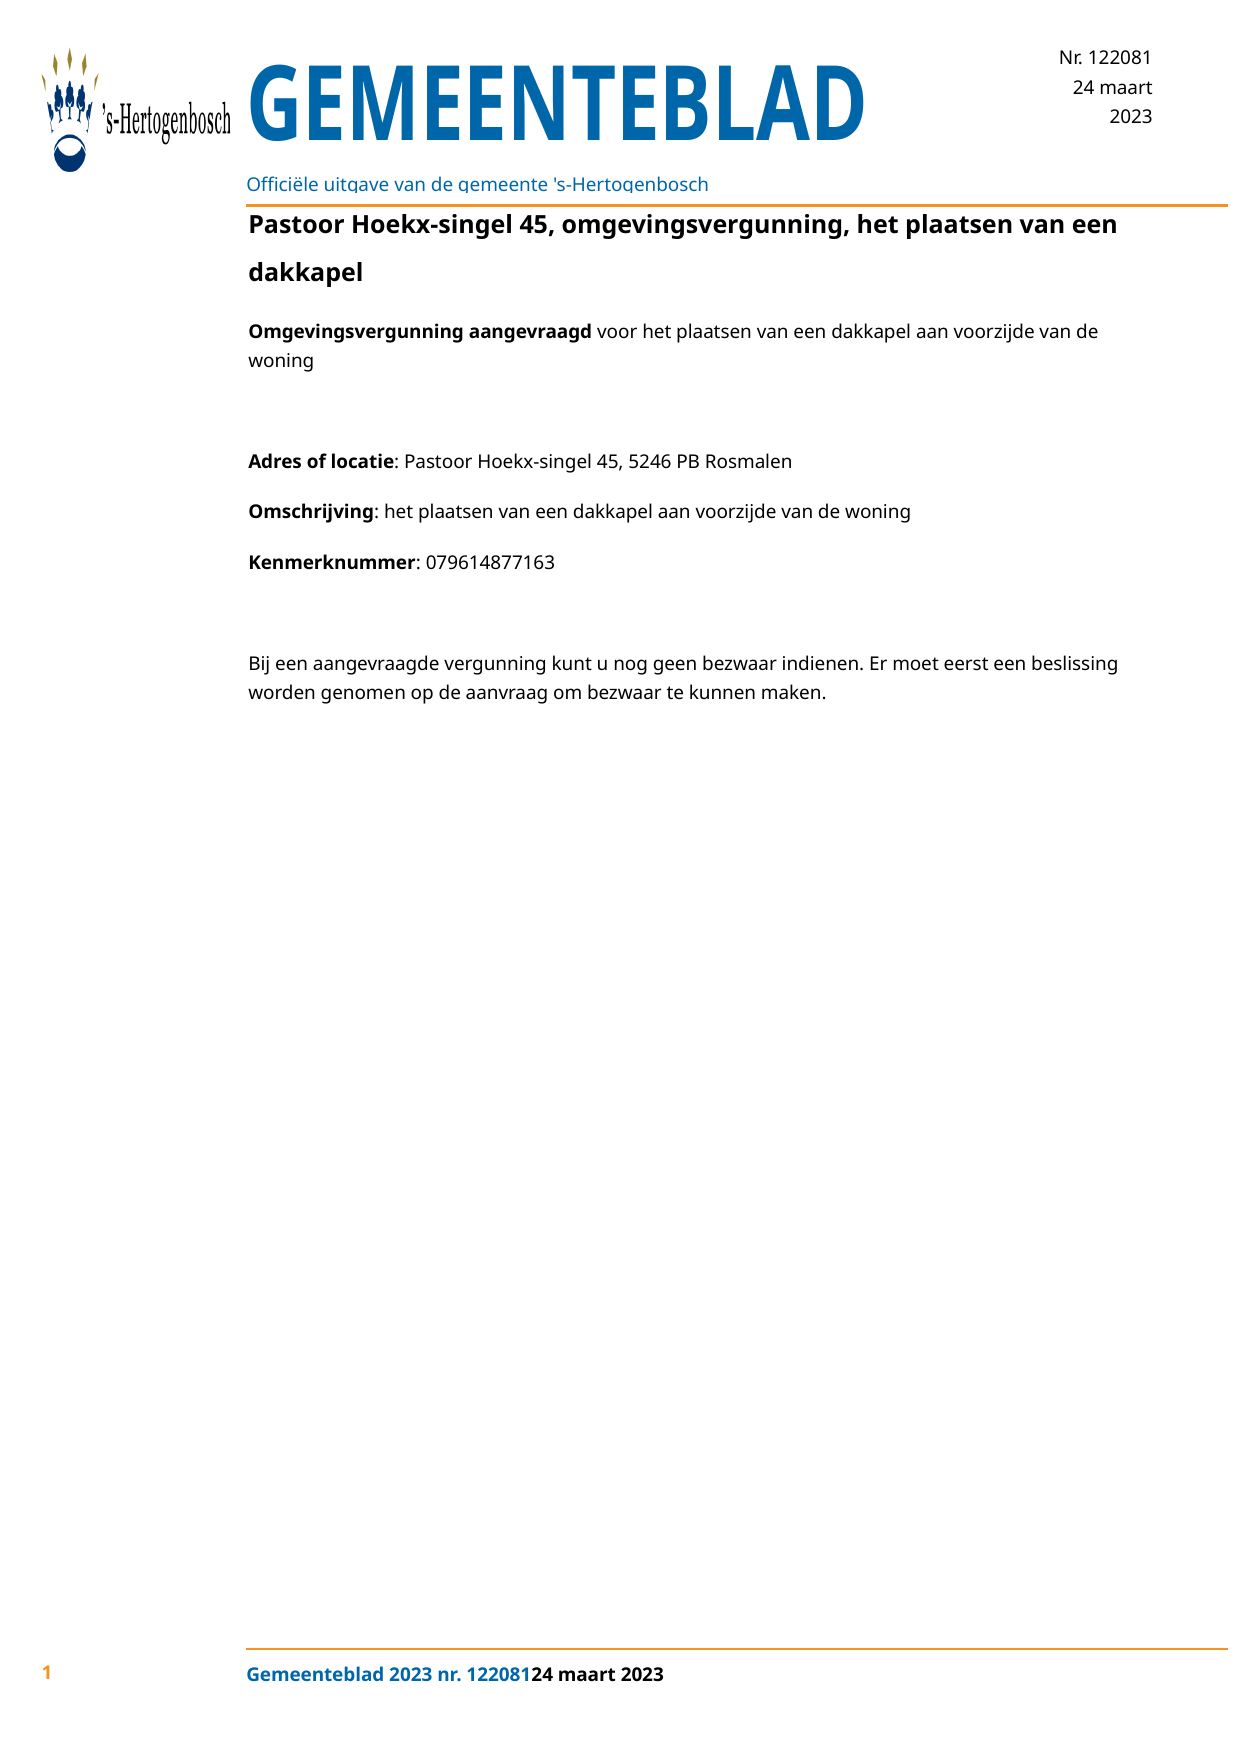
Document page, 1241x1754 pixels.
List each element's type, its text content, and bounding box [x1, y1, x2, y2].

text Omgevingsvergunning aangevraagd voor het plaatsen van een dakkapel aan voorzijde van de woning [248, 318, 1152, 373]
picture [41, 47, 231, 172]
text Kenmerknummer: 079614877163 [248, 549, 1152, 575]
text Adres of locatie: Pastoor Hoekx-singel 45, 5246 PB Rosmalen [248, 448, 1152, 474]
text Pastoor Hoekx-singel 45, omgevingsvergunning, het plaatsen van een dakkapel [248, 207, 1152, 288]
text Bij een aangevraagde vergunning kunt u nog geen bezwaar indienen. Er moet eerst een beslissing worden genomen op de aanvraag om bezwaar te kunnen maken. [248, 650, 1152, 705]
text Omschrijving: het plaatsen van een dakkapel aan voorzijde van de woning [248, 499, 1152, 524]
